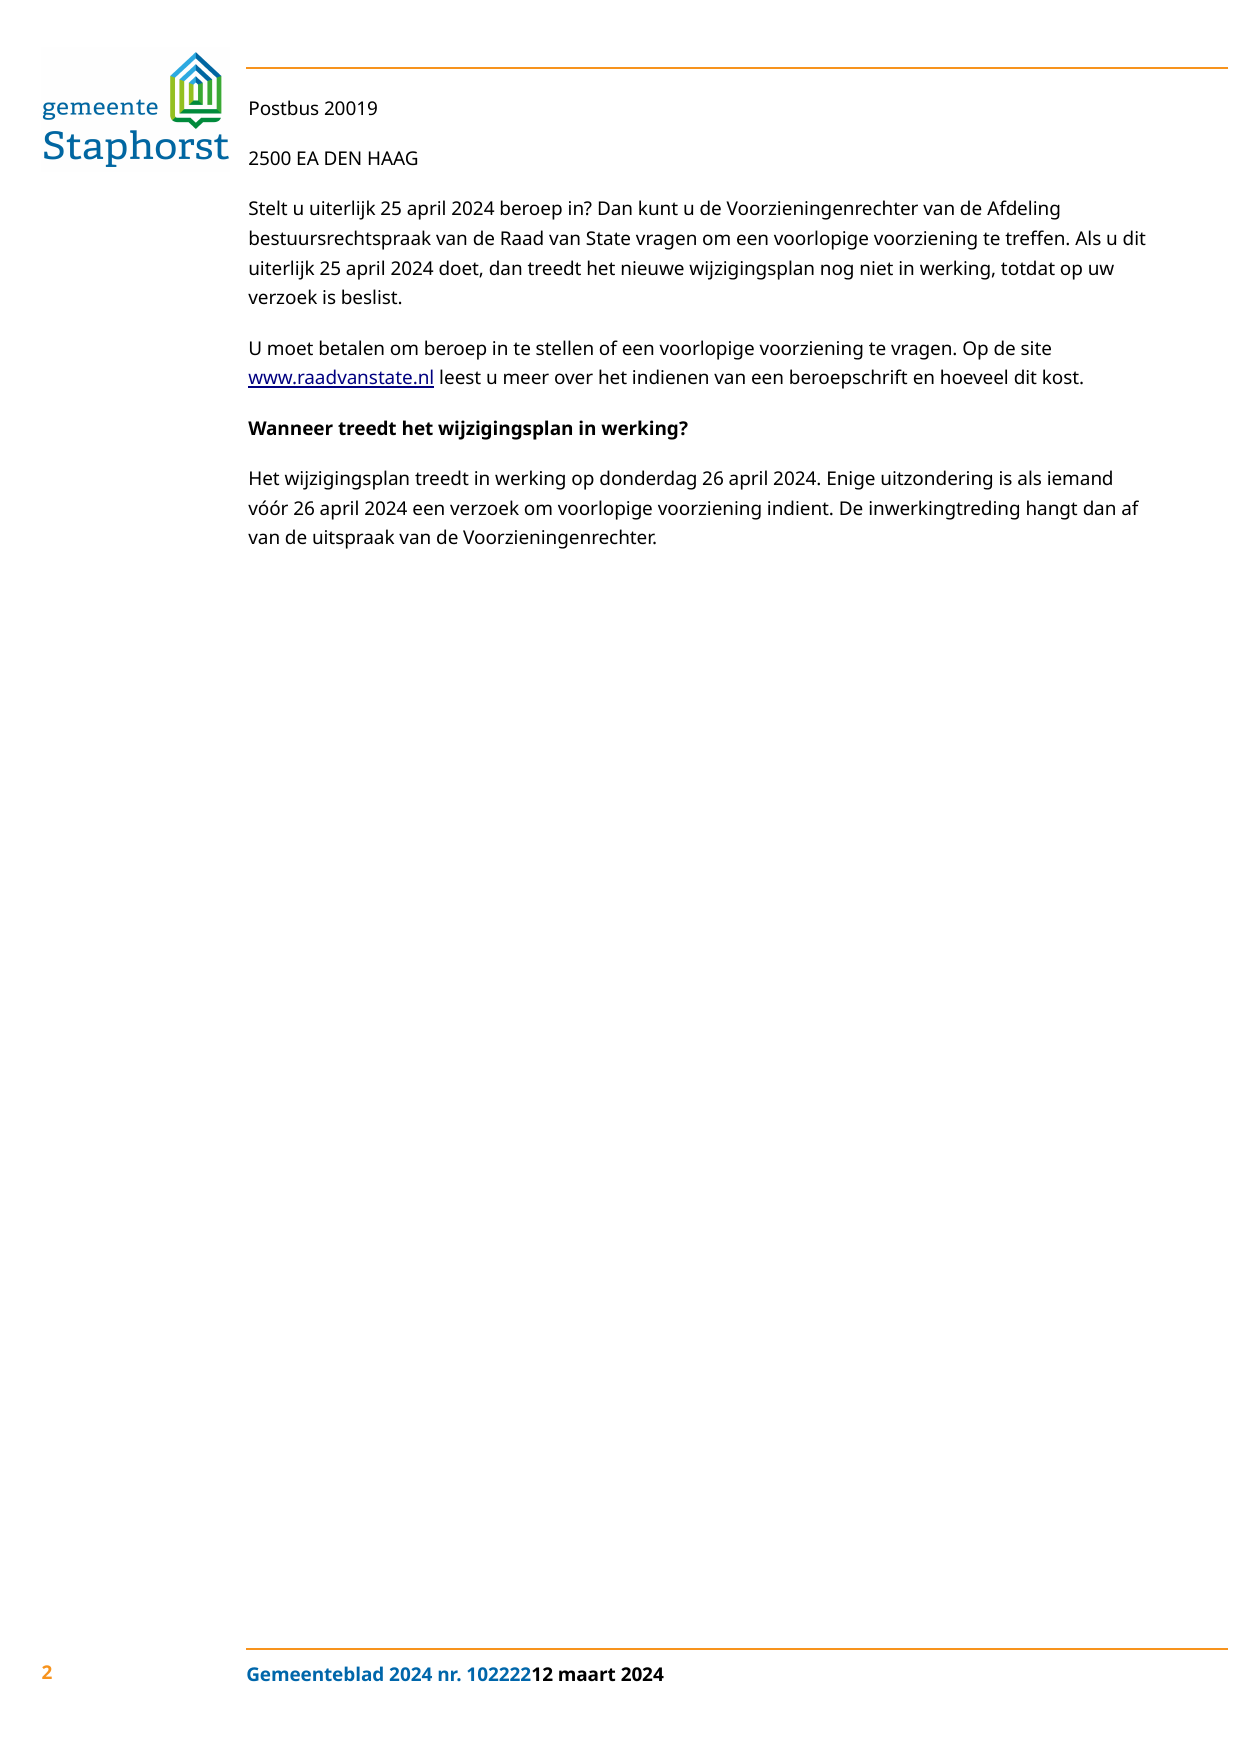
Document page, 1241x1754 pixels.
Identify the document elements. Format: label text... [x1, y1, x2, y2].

text Het wijzigingsplan treedt in werking op donderdag 26 april 2024. Enige uitzondering is als iemand vóór 26 april 2024 een verzoek om voorlopige voorziening indient. De inwerkingtreding hangt dan af van de uitspraak van de Voorzieningenrechter. [248, 465, 1152, 550]
text 2500 EA DEN HAAG [248, 145, 1152, 171]
text Postbus 20019 [248, 95, 1152, 121]
text Stelt u uiterlijk 25 april 2024 beroep in? Dan kunt u de Voorzieningenrechter van de Afdeling bestuursrechtspraak van de Raad van State vragen om een voorlopige voorziening te treffen. Als u dit uiterlijk 25 april 2024 doet, dan treedt het nieuwe wijzigingsplan nog niet in werking, totdat op uw verzoek is beslist. [248, 196, 1152, 310]
text U moet betalen om beroep in te stellen of een voorlopige voorziening te vragen. Op de site www.raadvanstate.nl leest u meer over het indienen van een beroepschrift en hoeveel dit kost. [248, 335, 1152, 390]
text Wanneer treedt het wijzigingsplan in werking? [248, 415, 1152, 441]
picture [41, 47, 231, 172]
